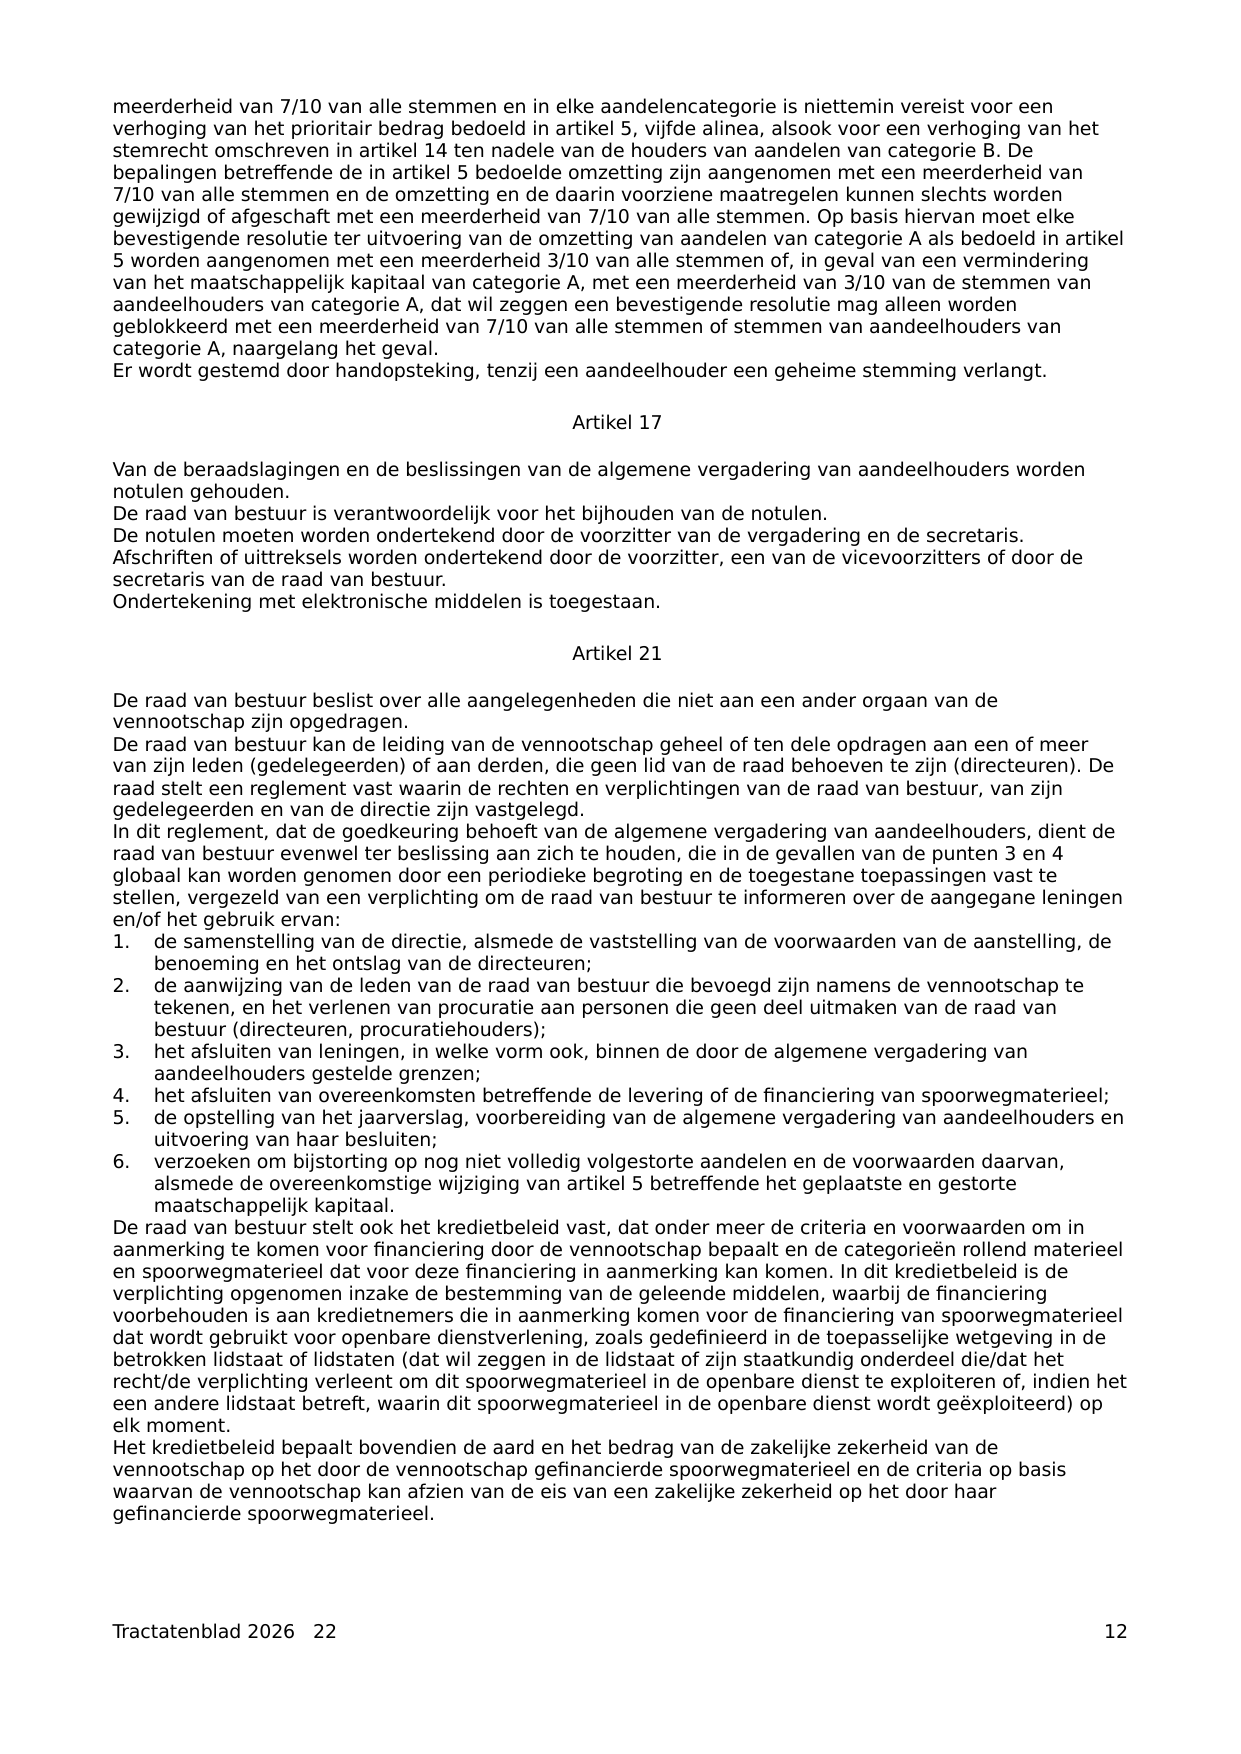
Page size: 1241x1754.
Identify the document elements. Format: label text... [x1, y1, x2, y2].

text De raad van bestuur is verantwoordelijk voor het bijhouden van de notulen. [112, 503, 1128, 524]
text meerderheid van 7/10 van alle stemmen en in elke aandelencategorie is niettemin vereist voor een verhoging van het prioritair bedrag bedoeld in artikel 5, vijfde alinea, alsook voor een verhoging van het stemrecht omschreven in artikel 14 ten nadele van de houders van aandelen van categorie B. De bepalingen betreffende de in artikel 5 bedoelde omzetting zijn aangenomen met een meerderheid van 7/10 van alle stemmen en de omzetting en de daarin voorziene maatregelen kunnen slechts worden gewijzigd of afgeschaft met een meerderheid van 7/10 van alle stemmen. Op basis hiervan moet elke bevestigende resolutie ter uitvoering van de omzetting van aandelen van categorie A als bedoeld in artikel 5 worden aangenomen met een meerderheid 3/10 van alle stemmen of, in geval van een vermindering van het maatschappelijk kapitaal van categorie A, met een meerderheid van 3/10 van de stemmen van aandeelhouders van categorie A, dat wil zeggen een bevestigende resolutie mag alleen worden geblokkeerd met een meerderheid van 7/10 van alle stemmen of stemmen van aandeelhouders van categorie A, naargelang het geval. [112, 96, 1128, 360]
text Ondertekening met elektronische middelen is toegestaan. [112, 591, 1128, 612]
text De raad van bestuur beslist over alle aangelegenheden die niet aan een ander orgaan van de vennootschap zijn opgedragen. [112, 689, 1128, 733]
text 2. de aanwijzing van de leden van de raad van bestuur die bevoegd zijn namens de vennootschap te tekenen, en het verlenen van procuratie aan personen die geen deel uitmaken van de raad van bestuur (directeuren, procuratiehouders); [112, 975, 1128, 1041]
text 1. de samenstelling van de directie, alsmede de vaststelling van de voorwaarden van de aanstelling, de benoeming en het ontslag van de directeuren; [112, 931, 1128, 975]
text 3. het afsluiten van leningen, in welke vorm ook, binnen de door de algemene vergadering van aandeelhouders gestelde grenzen; [112, 1041, 1128, 1085]
text Afschriften of uittreksels worden ondertekend door de voorzitter, een van de vicevoorzitters of door de secretaris van de raad van bestuur. [112, 547, 1128, 591]
text 5. de opstelling van het jaarverslag, voorbereiding van de algemene vergadering van aandeelhouders en uitvoering van haar besluiten; [112, 1107, 1128, 1151]
text Er wordt gestemd door handopsteking, tenzij een aandeelhouder een geheime stemming verlangt. [112, 360, 1128, 382]
subtitle Artikel 17 [112, 412, 1128, 434]
text Van de beraadslagingen en de beslissingen van de algemene vergadering van aandeelhouders worden notulen gehouden. [112, 459, 1128, 503]
subtitle Artikel 21 [112, 642, 1128, 664]
text De raad van bestuur stelt ook het kredietbeleid vast, dat onder meer de criteria en voorwaarden om in aanmerking te komen voor financiering door de vennootschap bepaalt en de categorieën rollend materieel en spoorwegmaterieel dat voor deze financiering in aanmerking kan komen. In dit kredietbeleid is de verplichting opgenomen inzake de bestemming van de geleende middelen, waarbij de financiering voorbehouden is aan kredietnemers die in aanmerking komen voor de financiering van spoorwegmaterieel dat wordt gebruikt voor openbare dienstverlening, zoals gedefinieerd in de toepasselijke wetgeving in de betrokken lidstaat of lidstaten (dat wil zeggen in de lidstaat of zijn staatkundig onderdeel die/dat het recht/de verplichting verleent om dit spoorwegmaterieel in de openbare dienst te exploiteren of, indien het een andere lidstaat betreft, waarin dit spoorwegmaterieel in de openbare dienst wordt geëxploiteerd) op elk moment. [112, 1217, 1128, 1437]
text In dit reglement, dat de goedkeuring behoeft van de algemene vergadering van aandeelhouders, dient de raad van bestuur evenwel ter beslissing aan zich te houden, die in de gevallen van de punten 3 en 4 globaal kan worden genomen door een periodieke begroting en de toegestane toepassingen vast te stellen, vergezeld van een verplichting om de raad van bestuur te informeren over de aangegane leningen en/of het gebruik ervan: [112, 821, 1128, 931]
text 4. het afsluiten van overeenkomsten betreffende de levering of de financiering van spoorwegmaterieel; [112, 1085, 1128, 1107]
text De notulen moeten worden ondertekend door de voorzitter van de vergadering en de secretaris. [112, 524, 1128, 547]
text 6. verzoeken om bijstorting op nog niet volledig volgestorte aandelen en de voorwaarden daarvan, alsmede de overeenkomstige wijziging van artikel 5 betreffende het geplaatste en gestorte maatschappelijk kapitaal. [112, 1151, 1128, 1217]
text Het kredietbeleid bepaalt bovendien de aard en het bedrag van de zakelijke zekerheid van de vennootschap op het door de vennootschap gefinancierde spoorwegmaterieel en de criteria op basis waarvan de vennootschap kan afzien van de eis van een zakelijke zekerheid op het door haar gefinancierde spoorwegmaterieel. [112, 1437, 1128, 1525]
text De raad van bestuur kan de leiding van de vennootschap geheel of ten dele opdragen aan een of meer van zijn leden (gedelegeerden) of aan derden, die geen lid van de raad behoeven te zijn (directeuren). De raad stelt een reglement vast waarin de rechten en verplichtingen van de raad van bestuur, van zijn gedelegeerden en van de directie zijn vastgelegd. [112, 733, 1128, 821]
